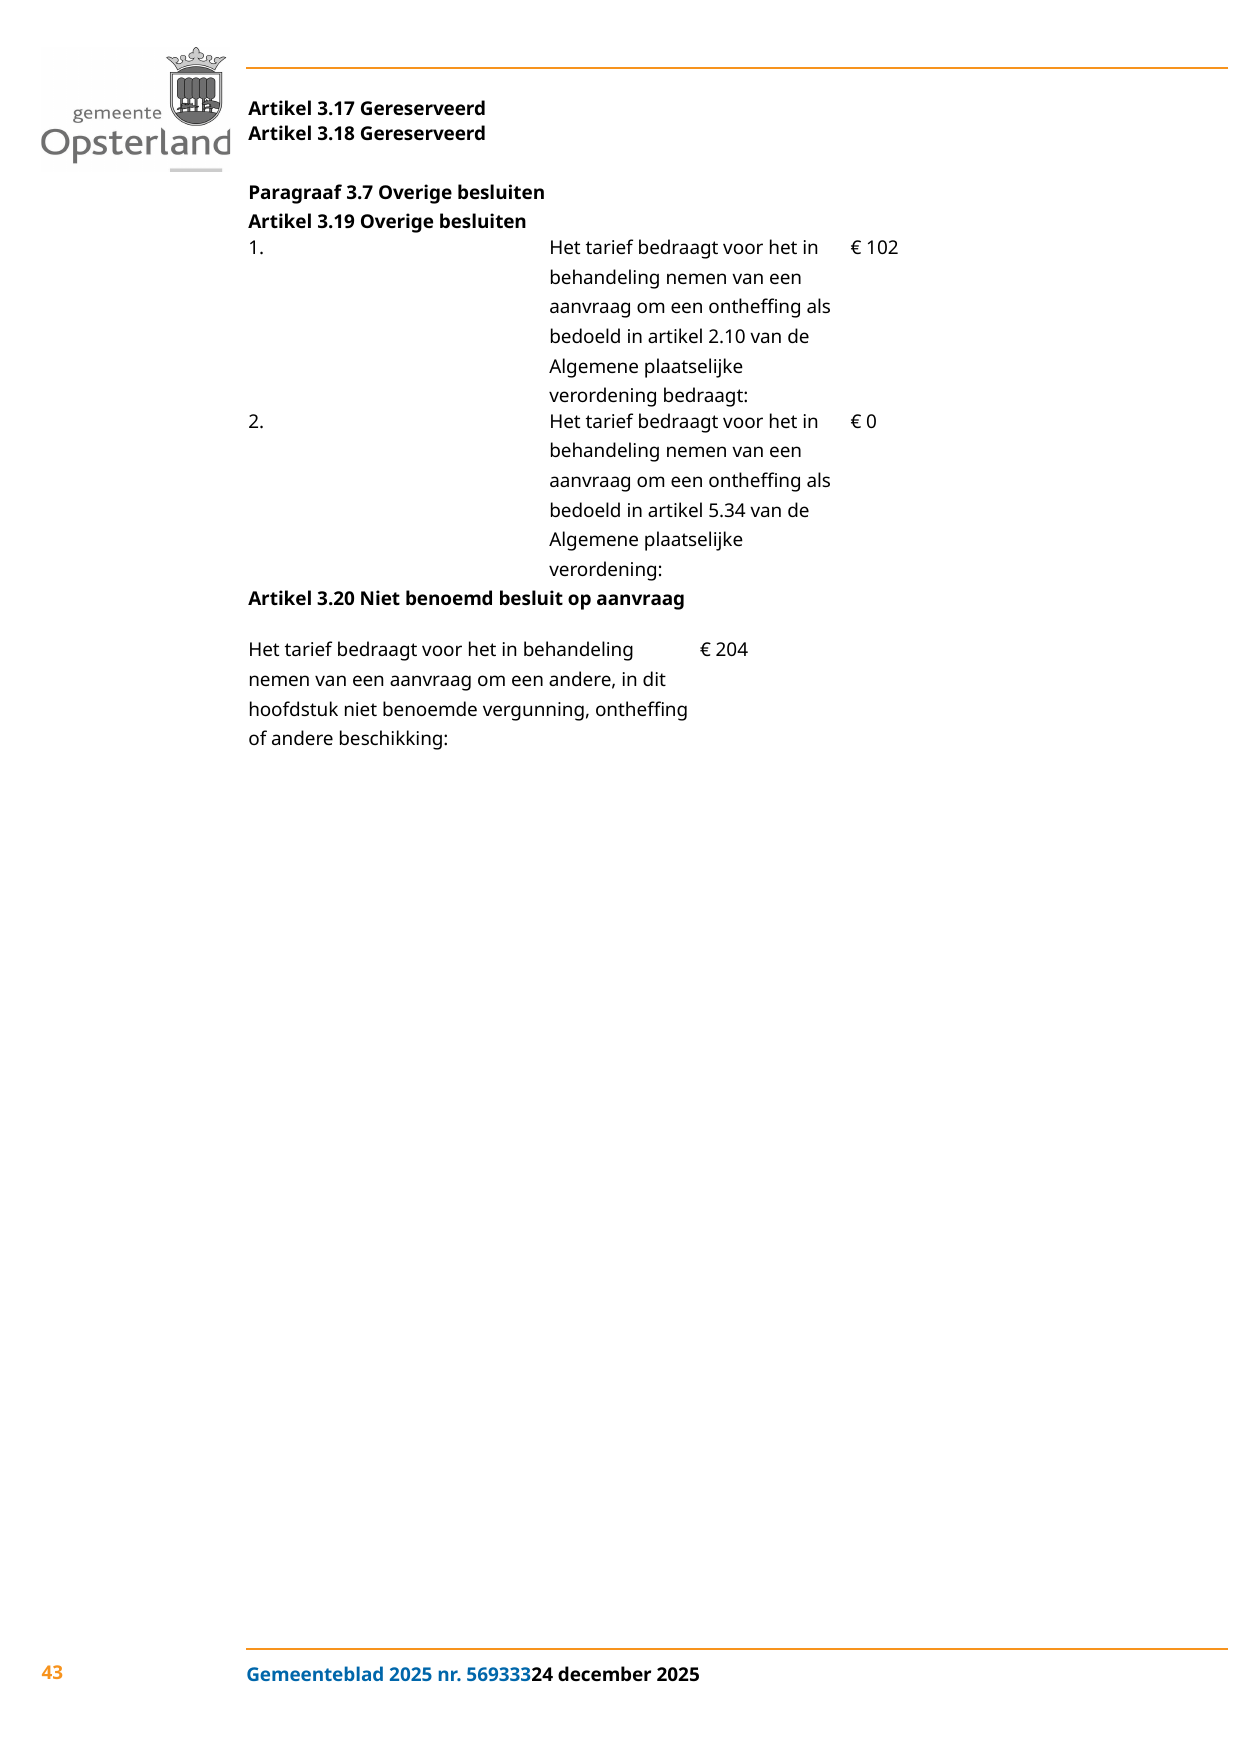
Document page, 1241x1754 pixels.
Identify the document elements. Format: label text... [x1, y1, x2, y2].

table_cell Het tarief bedraagt voor het in behandeling nemen van een aanvraag om een andere, in dit hoofdstuk niet benoemde vergunning, ontheffing of andere beschikking: [248, 637, 700, 751]
table_cell Artikel 3.18 Gereserveerd [248, 121, 700, 146]
table_cell 1. [248, 235, 549, 408]
table_cell € 0 [850, 408, 1152, 582]
table_header [700, 585, 1152, 611]
table_cell € 102 [850, 235, 1152, 408]
table_cell Artikel 3.17 Gereserveerd [248, 95, 700, 121]
table_header [850, 209, 1152, 234]
table_cell Het tarief bedraagt voor het in behandeling nemen van een aanvraag om een ontheffing als bedoeld in artikel 5.34 van de Algemene plaatselijke verordening: [549, 408, 850, 582]
table_header Artikel 3.19 Overige besluiten [248, 209, 850, 234]
table_cell [700, 121, 1152, 146]
text Paragraaf 3.7 Overige besluiten [248, 179, 1152, 205]
table_cell 2. [248, 408, 549, 582]
table_cell Het tarief bedraagt voor het in behandeling nemen van een aanvraag om een ontheffing als bedoeld in artikel 2.10 van de Algemene plaatselijke verordening bedraagt: [549, 235, 850, 408]
table_cell [700, 95, 1152, 121]
table_header Artikel 3.20 Niet benoemd besluit op aanvraag [248, 585, 700, 611]
picture [41, 47, 231, 172]
table_cell [700, 611, 1152, 637]
table_cell [248, 611, 700, 637]
table_cell € 204 [700, 637, 1152, 751]
